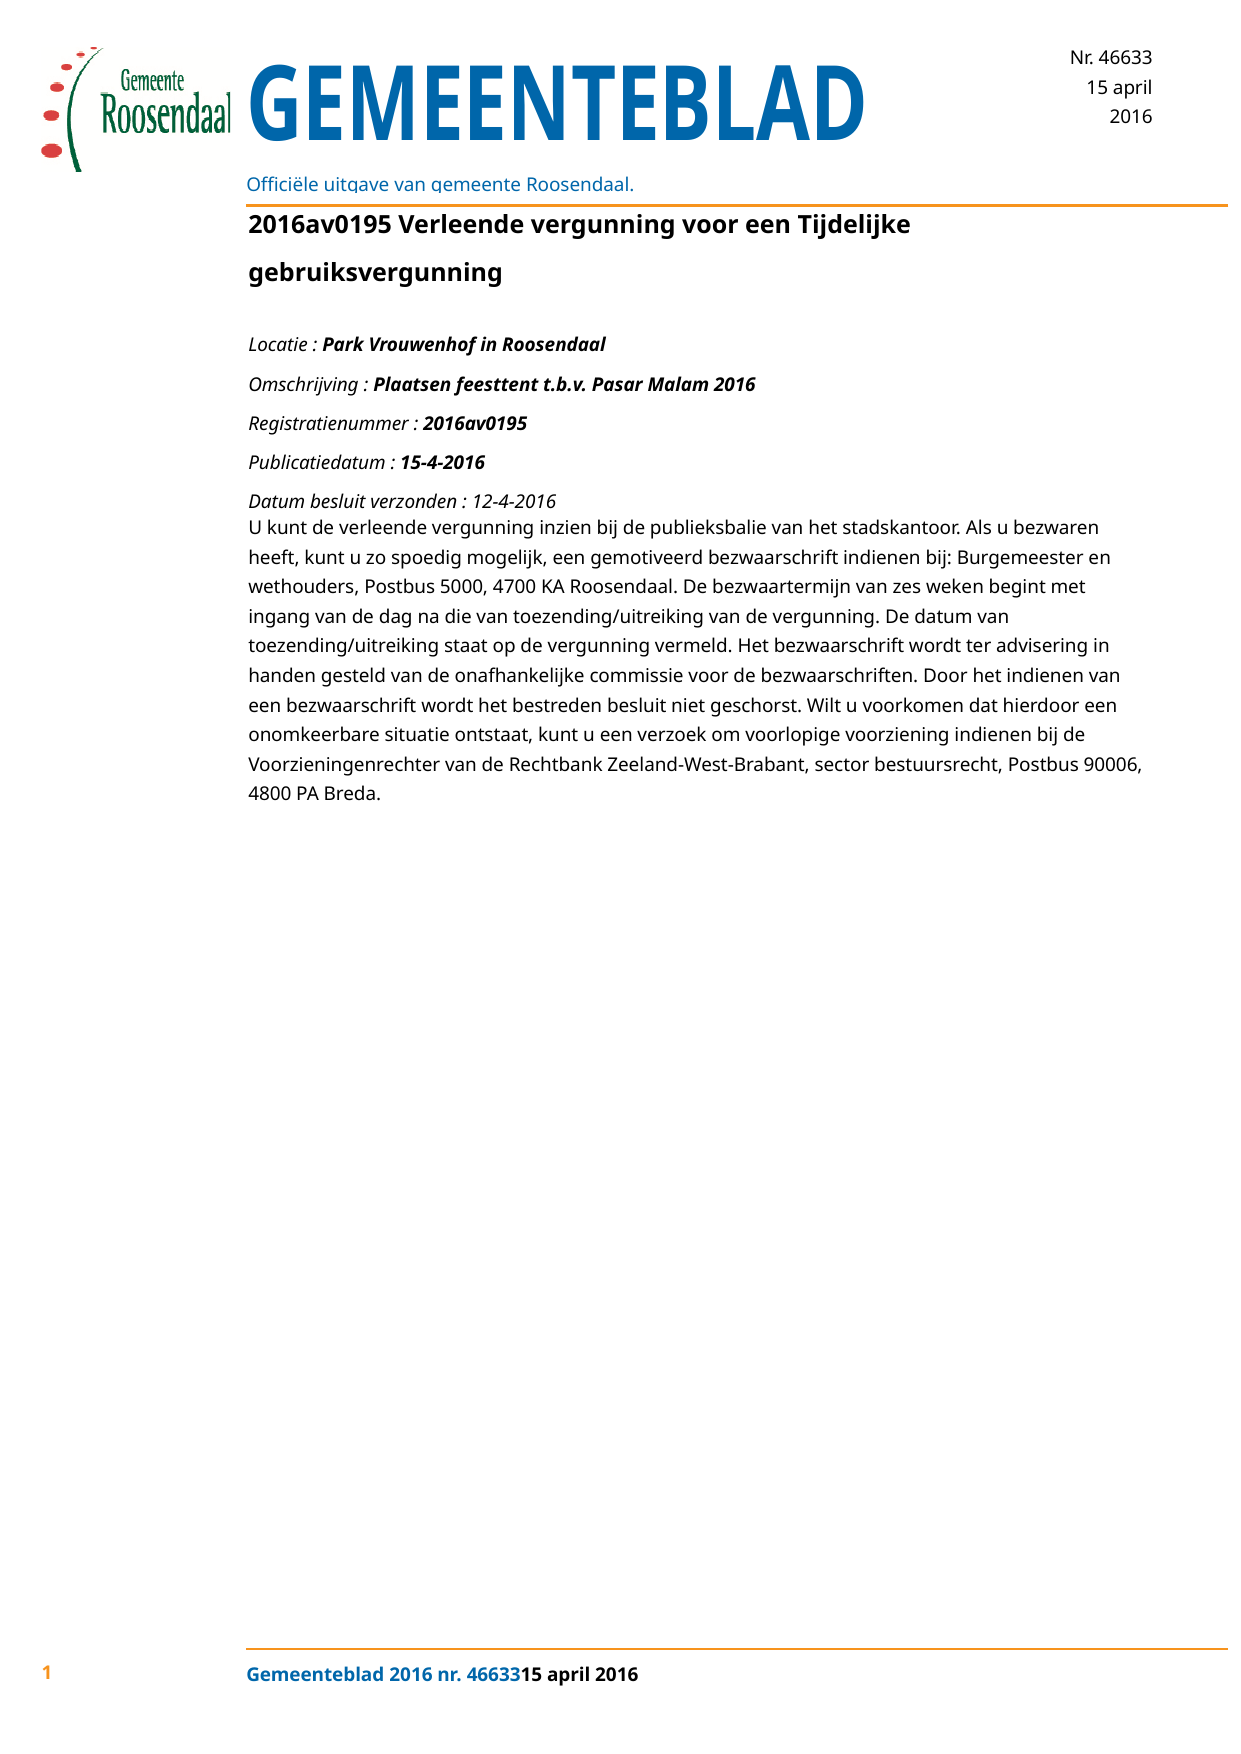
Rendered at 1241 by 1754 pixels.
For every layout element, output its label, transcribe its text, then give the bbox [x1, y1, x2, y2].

text Omschrijving : Plaatsen feesttent t.b.v. Pasar Malam 2016 [248, 371, 1152, 396]
text Publicatiedatum : 15-4-2016 [248, 449, 1152, 475]
text Locatie : Park Vrouwenhof in Roosendaal [248, 331, 1152, 357]
text Datum besluit verzonden : 12-4-2016 [248, 488, 1152, 514]
text Registratienummer : 2016av0195 [248, 410, 1152, 436]
picture [41, 47, 231, 172]
text 2016av0195 Verleende vergunning voor een Tijdelijke gebruiksvergunning [248, 207, 1152, 288]
text U kunt de verleende vergunning inzien bij de publieksbalie van het stadskantoor. Als u bezwaren heeft, kunt u zo spoedig mogelijk, een gemotiveerd bezwaarschrift indienen bij: Burgemeester en wethouders, Postbus 5000, 4700 KA Roosendaal. De bezwaartermijn van zes weken begint met ingang van de dag na die van toezending/uitreiking van de vergunning. De datum van toezending/uitreiking staat op de vergunning vermeld. Het bezwaarschrift wordt ter advisering in handen gesteld van de onafhankelijke commissie voor de bezwaarschriften. Door het indienen van een bezwaarschrift wordt het bestreden besluit niet geschorst. Wilt u voorkomen dat hierdoor een onomkeerbare situatie ontstaat, kunt u een verzoek om voorlopige voorziening indienen bij de Voorzieningenrechter van de Rechtbank Zeeland-West-Brabant, sector bestuursrecht, Postbus 90006, 4800 PA Breda. [248, 514, 1152, 806]
